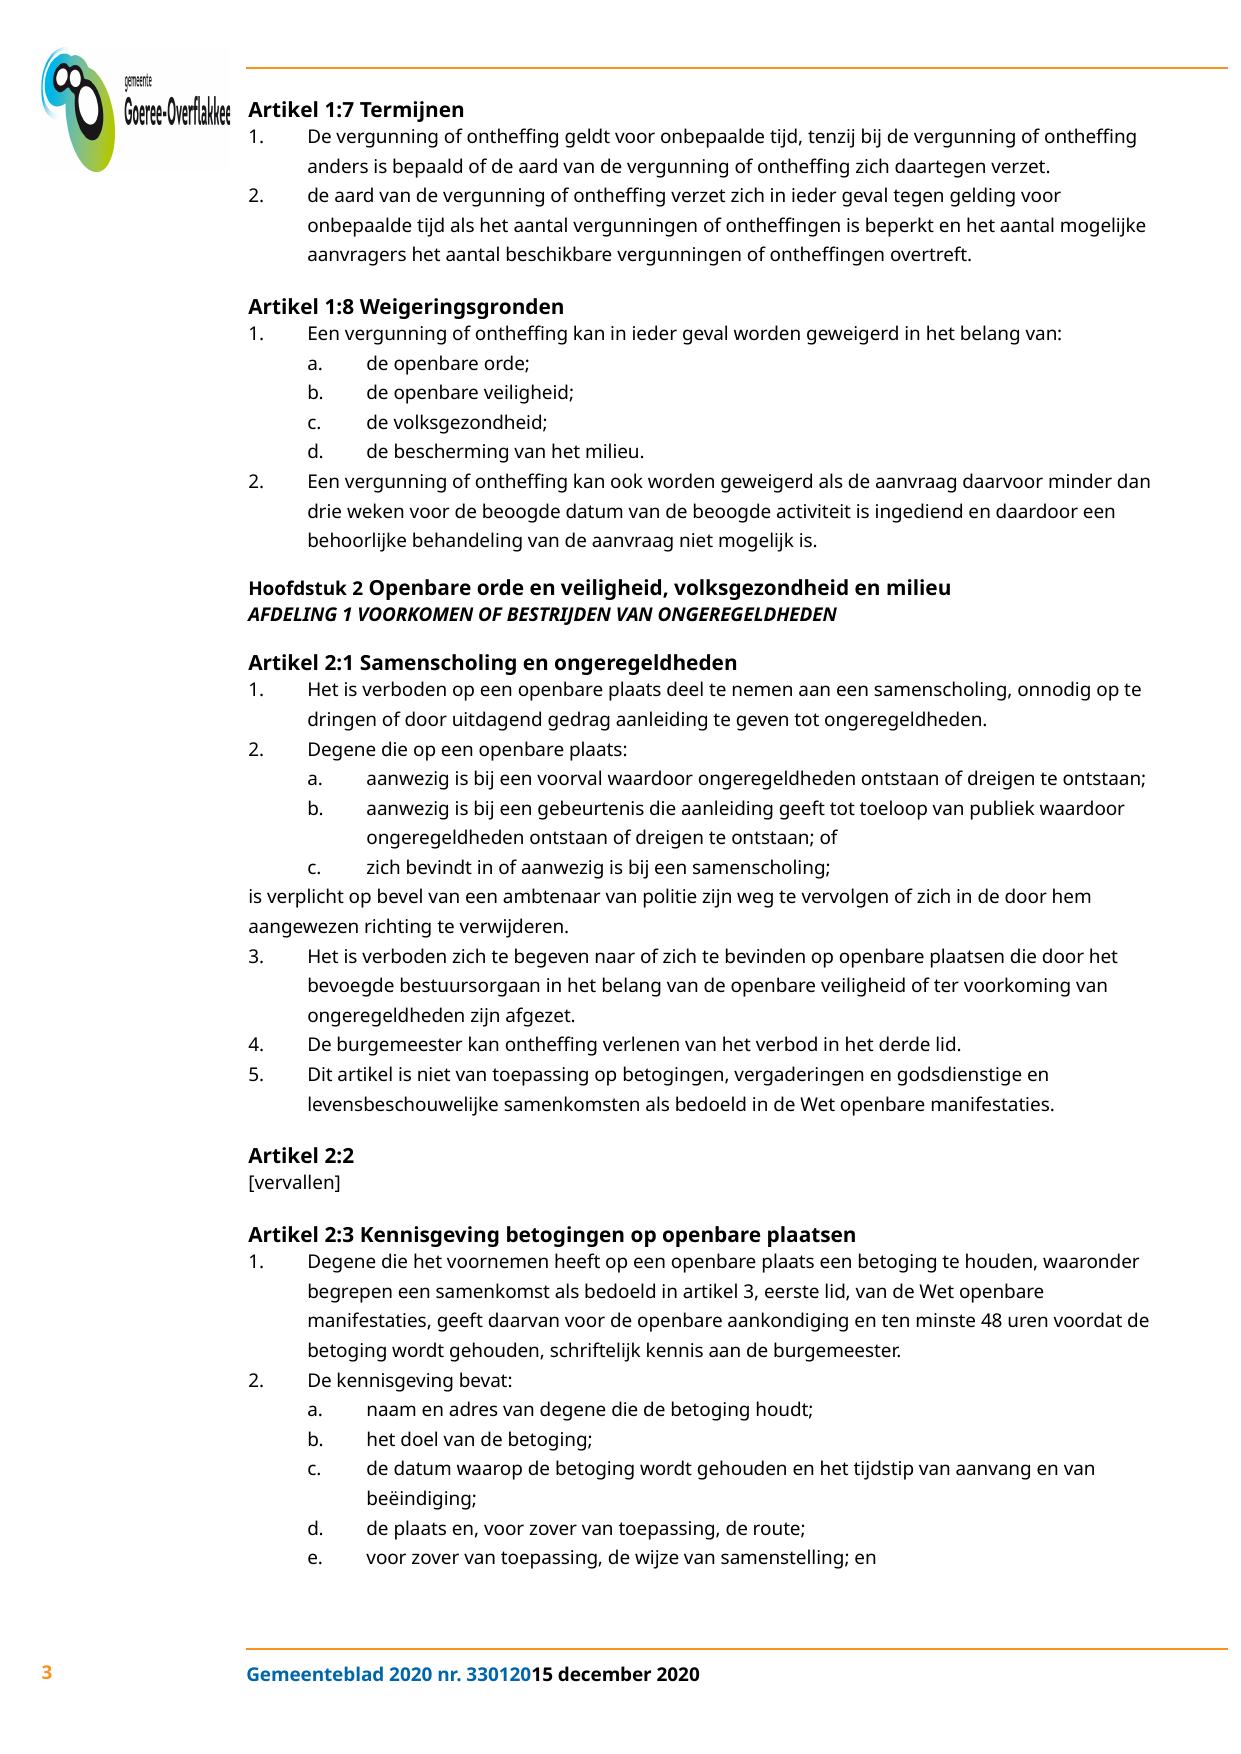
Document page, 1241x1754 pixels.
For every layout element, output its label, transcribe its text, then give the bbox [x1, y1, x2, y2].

list naam en adres van degene die de betoging houdt; [307, 1396, 1152, 1422]
text [vervallen] [248, 1169, 1152, 1195]
list de bescherming van het milieu. [307, 439, 1152, 464]
list De burgemeester kan ontheffing verlenen van het verbod in het derde lid. [248, 1032, 1152, 1057]
text Artikel 2:2 [248, 1141, 1152, 1169]
list Het is verboden zich te begeven naar of zich te bevinden op openbare plaatsen die door het bevoegde bestuursorgaan in het belang van de openbare veiligheid of ter voorkoming van ongeregeldheden zijn afgezet. [248, 943, 1152, 1028]
text Artikel 1:8 Weigeringsgronden [248, 292, 1152, 320]
list Een vergunning of ontheffing kan ook worden geweigerd als de aanvraag daarvoor minder dan drie weken voor de beoogde datum van de beoogde activiteit is ingediend en daardoor een behoorlijke behandeling van de aanvraag niet mogelijk is. [248, 468, 1152, 553]
list voor zover van toepassing, de wijze van samenstelling; en [307, 1544, 1152, 1570]
list Het is verboden op een openbare plaats deel te nemen aan een samenscholing, onnodig op te dringen of door uitdagend gedrag aanleiding te geven tot ongeregeldheden. [248, 677, 1152, 732]
list aanwezig is bij een voorval waardoor ongeregeldheden ontstaan of dreigen te ontstaan; [307, 765, 1152, 791]
list aanwezig is bij een gebeurtenis die aanleiding geeft tot toeloop van publiek waardoor ongeregeldheden ontstaan of dreigen te ontstaan; of [307, 795, 1152, 850]
text Hoofdstuk 2 Openbare orde en veiligheid, volksgezondheid en milieu [248, 573, 1152, 602]
list Dit artikel is niet van toepassing op betogingen, vergaderingen en godsdienstige en levensbeschouwelijke samenkomsten als bedoeld in de Wet openbare manifestaties. [248, 1061, 1152, 1116]
list het doel van de betoging; [307, 1426, 1152, 1452]
list De vergunning of ontheffing geldt voor onbepaalde tijd, tenzij bij de vergunning of ontheffing anders is bepaald of de aard van de vergunning of ontheffing zich daartegen verzet. [248, 123, 1152, 178]
picture [41, 47, 231, 172]
list Degene die het voornemen heeft op een openbare plaats een betoging te houden, waaronder begrepen een samenkomst als bedoeld in artikel 3, eerste lid, van de Wet openbare manifestaties, geeft daarvan voor de openbare aankondiging en ten minste 48 uren voordat de betoging wordt gehouden, schriftelijk kennis aan de burgemeester. [248, 1248, 1152, 1363]
list de openbare veiligheid; [307, 379, 1152, 405]
list de datum waarop de betoging wordt gehouden en het tijdstip van aanvang en van beëindiging; [307, 1456, 1152, 1511]
list de plaats en, voor zover van toepassing, de route; [307, 1515, 1152, 1540]
list Degene die op een openbare plaats: [248, 736, 1152, 761]
list de aard van de vergunning of ontheffing verzet zich in ieder geval tegen gelding voor onbepaalde tijd als het aantal vergunningen of ontheffingen is beperkt en het aantal mogelijke aanvragers het aantal beschikbare vergunningen of ontheffingen overtreft. [248, 182, 1152, 267]
list Een vergunning of ontheffing kan in ieder geval worden geweigerd in het belang van: [248, 320, 1152, 346]
list de openbare orde; [307, 350, 1152, 376]
text Artikel 2:1 Samenscholing en ongeregeldheden [248, 648, 1152, 677]
list de volksgezondheid; [307, 409, 1152, 435]
text Artikel 1:7 Termijnen [248, 95, 1152, 123]
text is verplicht op bevel van een ambtenaar van politie zijn weg te vervolgen of zich in de door hem aangewezen richting te verwijderen. [248, 884, 1152, 939]
list zich bevindt in of aanwezig is bij een samenscholing; [307, 854, 1152, 880]
list De kennisgeving bevat: [248, 1367, 1152, 1392]
text Artikel 2:3 Kennisgeving betogingen op openbare plaatsen [248, 1220, 1152, 1248]
text AFDELING 1 VOORKOMEN OF BESTRIJDEN VAN ONGEREGELDHEDEN [248, 602, 1152, 627]
